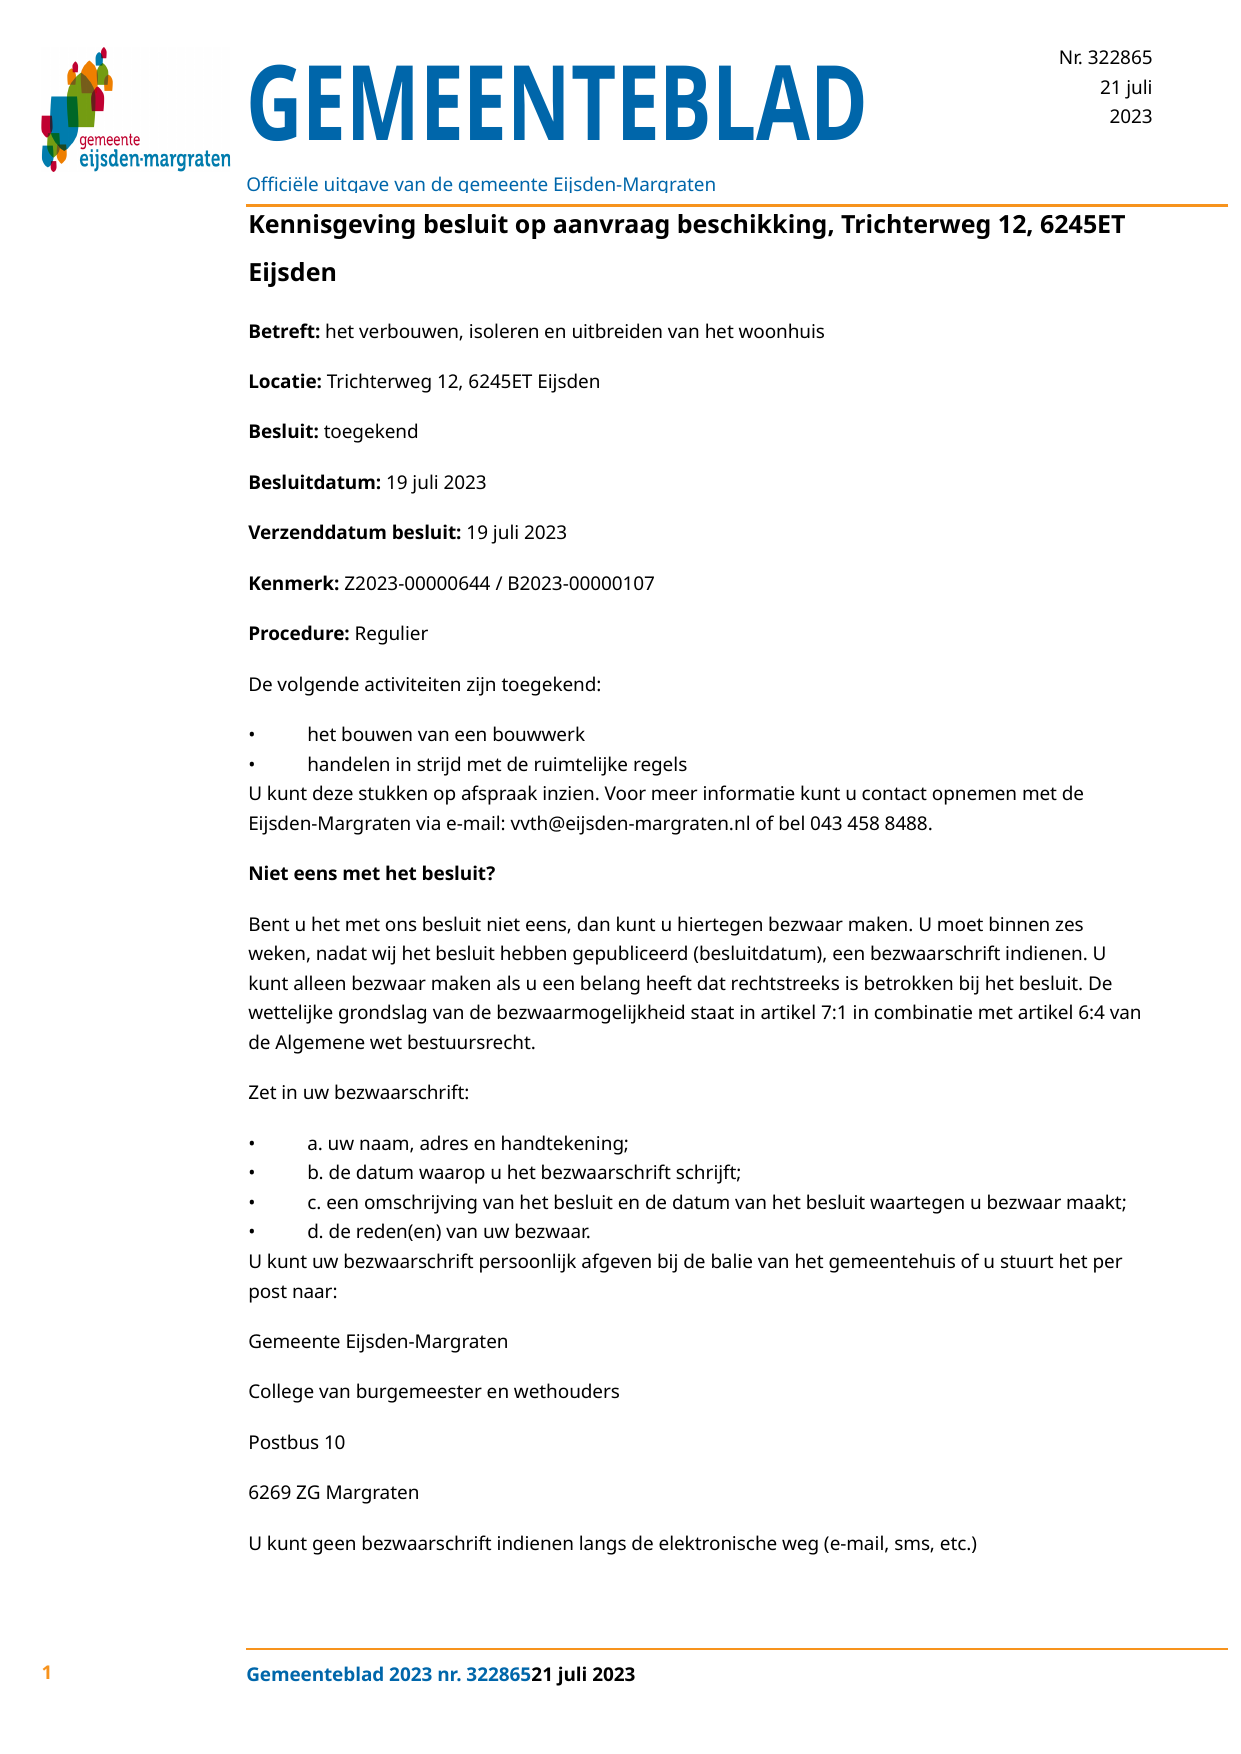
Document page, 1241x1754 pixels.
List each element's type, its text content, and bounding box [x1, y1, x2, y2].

text 6269 ZG Margraten [248, 1479, 1152, 1505]
text Bent u het met ons besluit niet eens, dan kunt u hiertegen bezwaar maken. U moet binnen zes weken, nadat wij het besluit hebben gepubliceerd (besluitdatum), een bezwaarschrift indienen. U kunt alleen bezwaar maken als u een belang heeft dat rechtstreeks is betrokken bij het besluit. De wettelijke grondslag van de bezwaarmogelijkheid staat in artikel 7:1 in combinatie met artikel 6:4 van de Algemene wet bestuursrecht. [248, 911, 1152, 1055]
text Postbus 10 [248, 1429, 1152, 1455]
list a. uw naam, adres en handtekening; [248, 1130, 1152, 1156]
text Zet in uw bezwaarschrift: [248, 1079, 1152, 1105]
text Kennisgeving besluit op aanvraag beschikking, Trichterweg 12, 6245ET Eijsden [248, 207, 1152, 288]
text Niet eens met het besluit? [248, 860, 1152, 886]
text Locatie: Trichterweg 12, 6245ET Eijsden [248, 368, 1152, 394]
text U kunt geen bezwaarschrift indienen langs de elektronische weg (e-mail, sms, etc.) [248, 1530, 1152, 1556]
text College van burgemeester en wethouders [248, 1379, 1152, 1404]
list c. een omschrijving van het besluit en de datum van het besluit waartegen u bezwaar maakt; [248, 1189, 1152, 1215]
text Besluit: toegekend [248, 419, 1152, 444]
list b. de datum waarop u het bezwaarschrift schrijft; [248, 1159, 1152, 1185]
text Gemeente Eijsden-Margraten [248, 1328, 1152, 1354]
text Procedure: Regulier [248, 620, 1152, 646]
text U kunt uw bezwaarschrift persoonlijk afgeven bij de balie van het gemeentehuis of u stuurt het per post naar: [248, 1248, 1152, 1304]
text De volgende activiteiten zijn toegekend: [248, 671, 1152, 697]
text Kenmerk: Z2023-00000644 / B2023-00000107 [248, 570, 1152, 596]
picture [41, 47, 231, 172]
list d. de reden(en) van uw bezwaar. [248, 1219, 1152, 1244]
text Betreft: het verbouwen, isoleren en uitbreiden van het woonhuis [248, 318, 1152, 344]
list handelen in strijd met de ruimtelijke regels [248, 751, 1152, 777]
text Besluitdatum: 19 juli 2023 [248, 469, 1152, 495]
text Verzenddatum besluit: 19 juli 2023 [248, 519, 1152, 545]
text U kunt deze stukken op afspraak inzien. Voor meer informatie kunt u contact opnemen met de Eijsden-Margraten via e-mail: vvth@eijsden-margraten.nl of bel 043 458 8488. [248, 780, 1152, 836]
list het bouwen van een bouwwerk [248, 721, 1152, 747]
